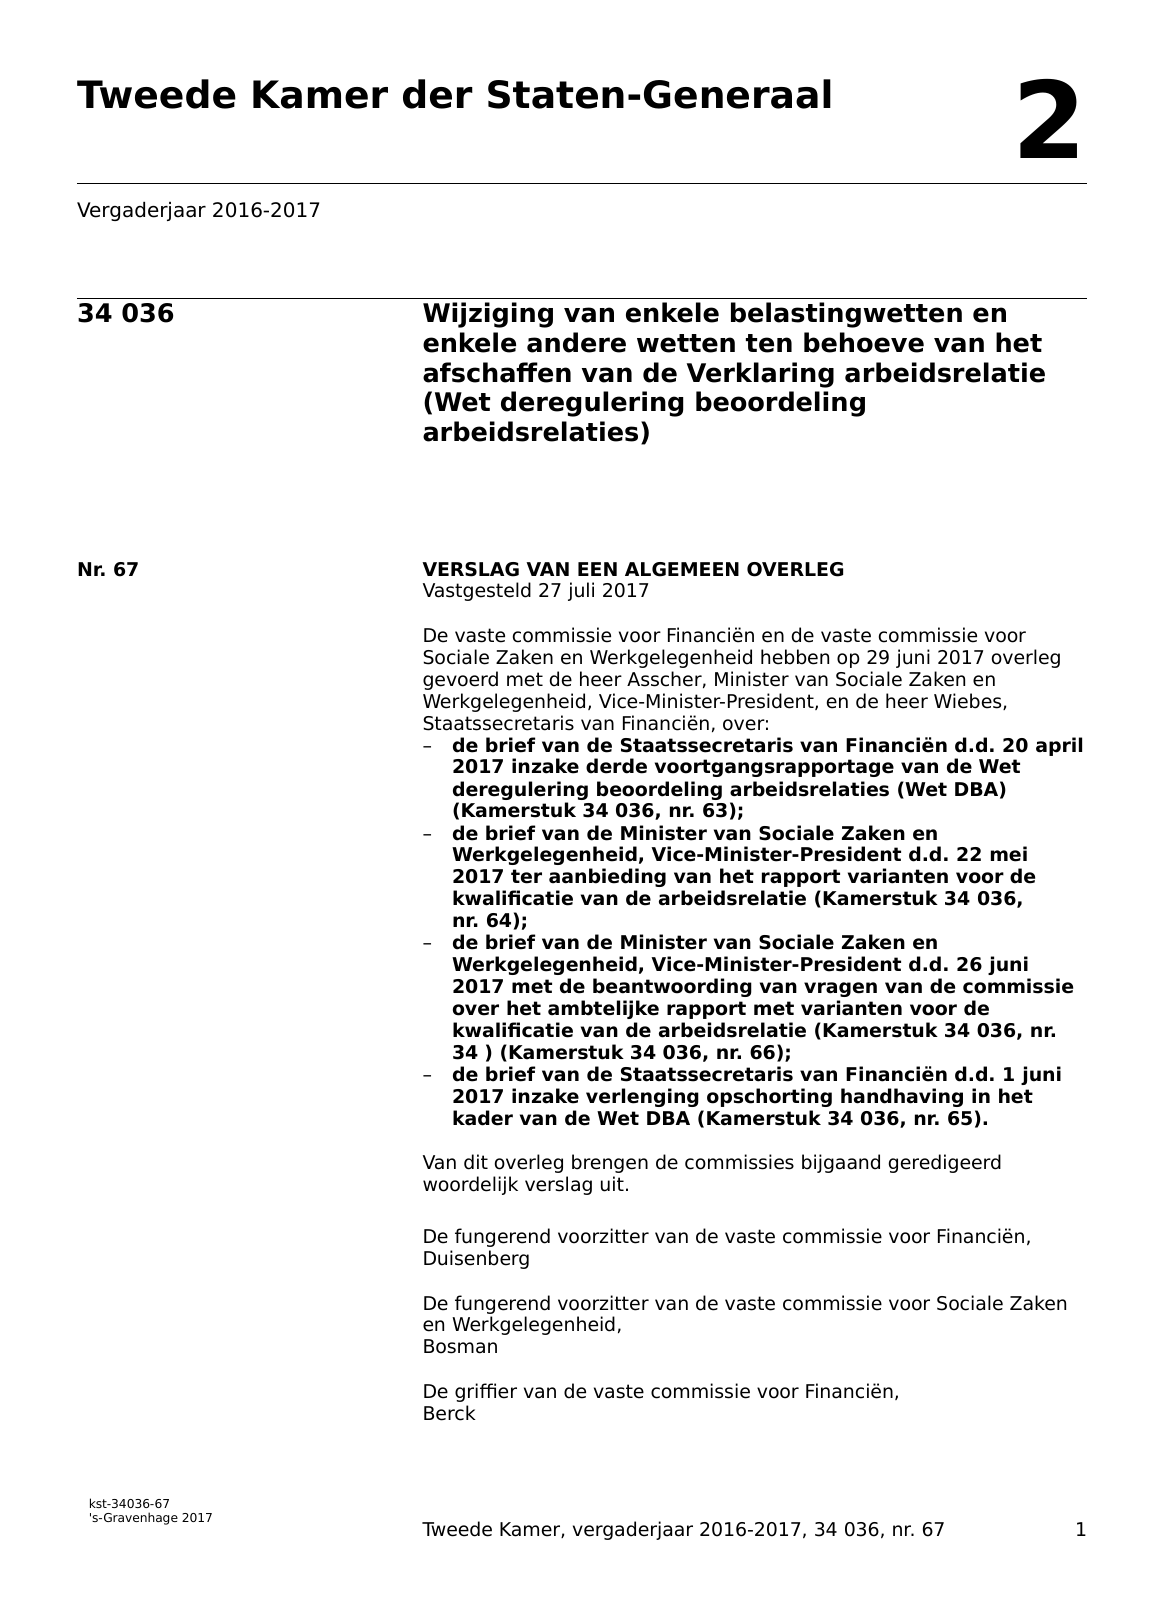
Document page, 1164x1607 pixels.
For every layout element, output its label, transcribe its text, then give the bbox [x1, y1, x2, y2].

text 's-Gravenhage 2017 [88, 1511, 323, 1525]
text – de brief van de Minister van Sociale Zaken en Werkgelegenheid, Vice-Minister-President d.d. 22 mei 2017 ter aanbieding van het rapport varianten voor de kwalificatie van de arbeidsrelatie (Kamerstuk 34 036, nr. 64); [422, 822, 1087, 932]
text De vaste commissie voor Financiën en de vaste commissie voor Sociale Zaken en Werkgelegenheid hebben op 29 juni 2017 overleg gevoerd met de heer Asscher, Minister van Sociale Zaken en Werkgelegenheid, Vice-Minister-President, en de heer Wiebes, Staatssecretaris van Financiën, over: [422, 624, 1087, 734]
text Vastgesteld 27 juli 2017 [422, 580, 1087, 602]
text De griffier van de vaste commissie voor Financiën, Berck [422, 1381, 1087, 1424]
text – de brief van de Minister van Sociale Zaken en Werkgelegenheid, Vice-Minister-President d.d. 26 juni 2017 met de beantwoording van vragen van de commissie over het ambtelijke rapport met varianten voor de kwalificatie van de arbeidsrelatie (Kamerstuk 34 036, nr. 34 ) (Kamerstuk 34 036, nr. 66); [422, 932, 1087, 1064]
table_cell Vergaderjaar 2016-2017 [77, 184, 1087, 298]
text kst-34036-67 [88, 1497, 323, 1511]
text De fungerend voorzitter van de vaste commissie voor Financiën, Duisenberg [422, 1226, 1087, 1270]
text – de brief van de Staatssecretaris van Financiën d.d. 20 april 2017 inzake derde voortgangsrapportage van de Wet deregulering beoordeling arbeidsrelaties (Wet DBA) (Kamerstuk 34 036, nr. 63); [422, 734, 1087, 822]
text – de brief van de Staatssecretaris van Financiën d.d. 1 juni 2017 inzake verlenging opschorting handhaving in het kader van de Wet DBA (Kamerstuk 34 036, nr. 65). [422, 1064, 1087, 1130]
subtitle 34 036 Wijziging van enkele belastingwetten en enkele andere wetten ten behoeve van het afschaffen van de Verklaring arbeidsrelatie (Wet deregulering beoordeling arbeidsrelaties) [77, 299, 1087, 447]
text Van dit overleg brengen de commissies bijgaand geredigeerd woordelijk verslag uit. [422, 1152, 1087, 1196]
subtitle Nr. 67 VERSLAG VAN EEN ALGEMEEN OVERLEG [77, 558, 1087, 580]
table_header Tweede Kamer der Staten-Generaal [77, 59, 886, 183]
text De fungerend voorzitter van de vaste commissie voor Sociale Zaken en Werkgelegenheid, Bosman [422, 1292, 1087, 1358]
table_header 2 [886, 59, 1087, 183]
